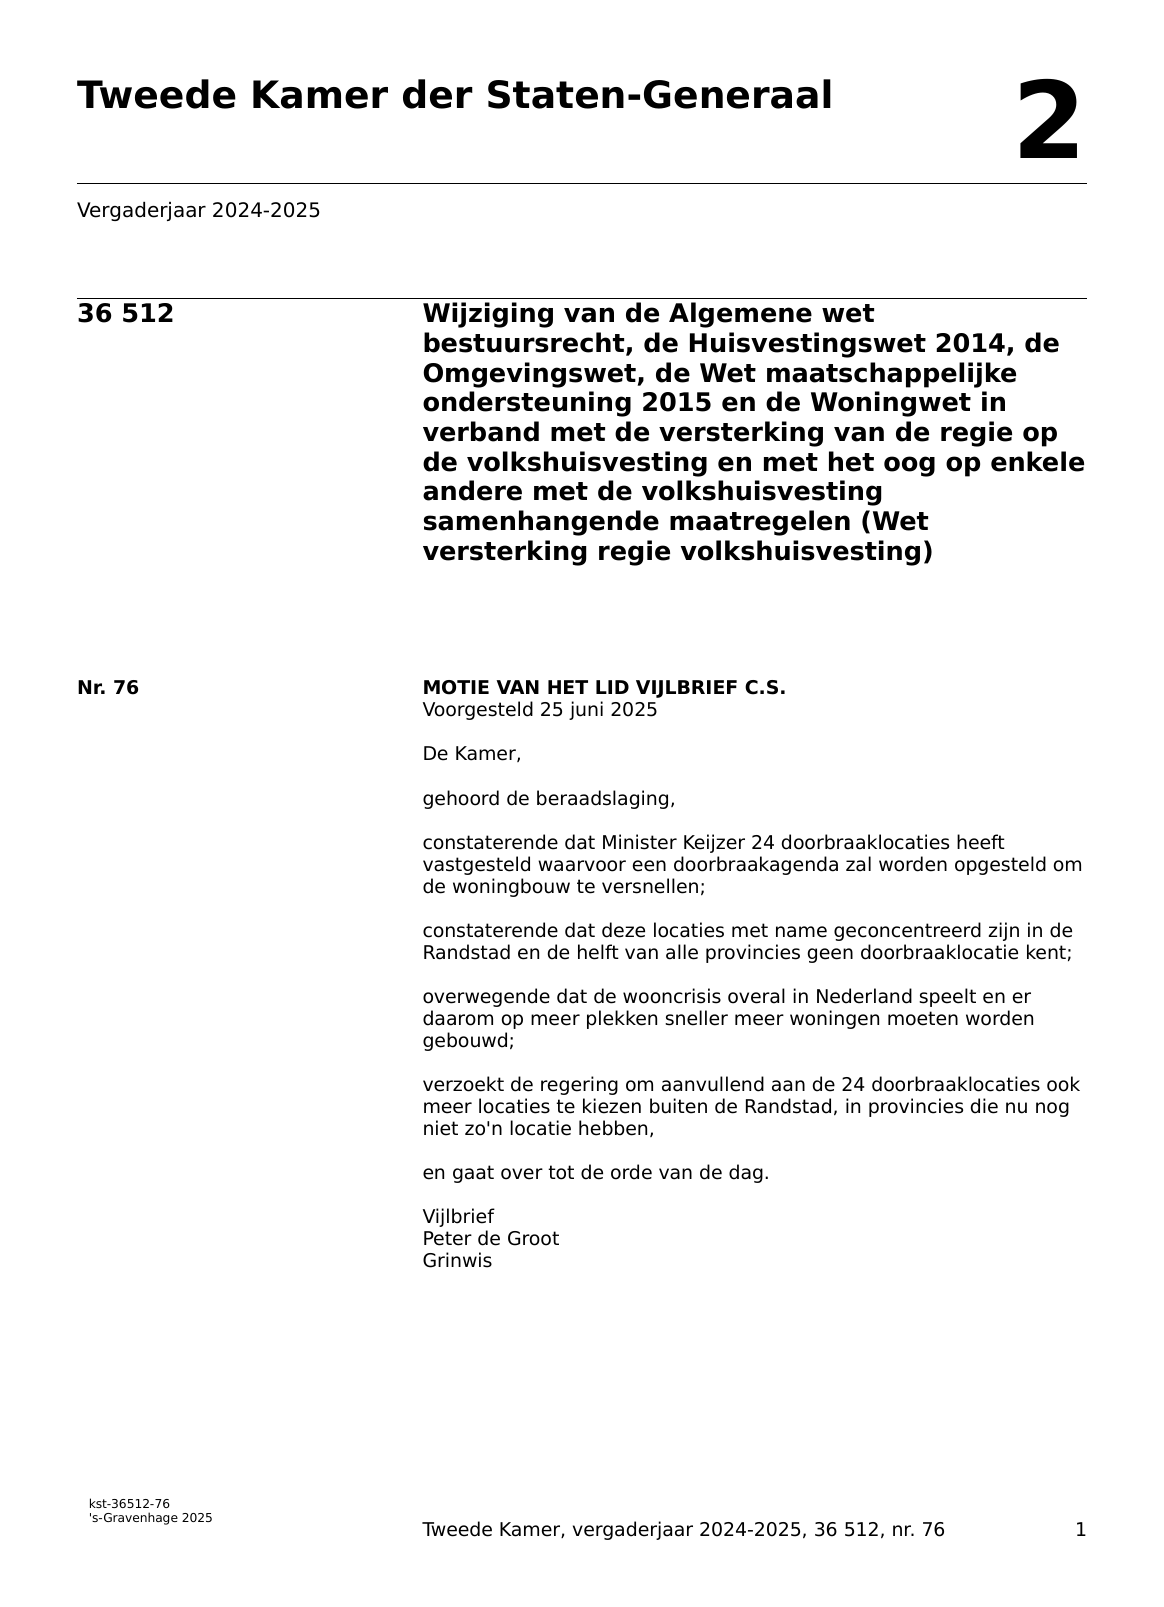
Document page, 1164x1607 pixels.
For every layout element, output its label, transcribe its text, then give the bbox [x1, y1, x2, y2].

text overwegende dat de wooncrisis overal in Nederland speelt en er daarom op meer plekken sneller meer woningen moeten worden gebouwd; [422, 986, 1087, 1052]
text Peter de Groot [422, 1228, 1087, 1250]
text constaterende dat deze locaties met name geconcentreerd zijn in de Randstad en de helft van alle provincies geen doorbraaklocatie kent; [422, 920, 1087, 964]
table_cell Vergaderjaar 2024-2025 [77, 184, 1087, 298]
text gehoord de beraadslaging, [422, 787, 1087, 809]
table_header Tweede Kamer der Staten-Generaal [77, 59, 886, 183]
subtitle Nr. 76 MOTIE VAN HET LID VIJLBRIEF C.S. [77, 677, 1087, 699]
text constaterende dat Minister Keijzer 24 doorbraaklocaties heeft vastgesteld waarvoor een doorbraakagenda zal worden opgesteld om de woningbouw te versnellen; [422, 832, 1087, 898]
text Grinwis [422, 1250, 1087, 1272]
text De Kamer, [422, 743, 1087, 765]
table_header 2 [886, 59, 1087, 183]
text Vijlbrief [422, 1206, 1087, 1228]
text Voorgesteld 25 juni 2025 [422, 699, 1087, 721]
text verzoekt de regering om aanvullend aan de 24 doorbraaklocaties ook meer locaties te kiezen buiten de Randstad, in provincies die nu nog niet zo'n locatie hebben, [422, 1074, 1087, 1140]
subtitle 36 512 Wijziging van de Algemene wet bestuursrecht, de Huisvestingswet 2014, de Omgevingswet, de Wet maatschappelijke ondersteuning 2015 en de Woningwet in verband met de versterking van de regie op de volkshuisvesting en met het oog op enkele andere met de volkshuisvesting samenhangende maatregelen (Wet versterking regie volkshuisvesting) [77, 299, 1087, 566]
text 's-Gravenhage 2025 [88, 1511, 323, 1525]
text en gaat over tot de orde van de dag. [422, 1162, 1087, 1184]
text kst-36512-76 [88, 1497, 323, 1511]
